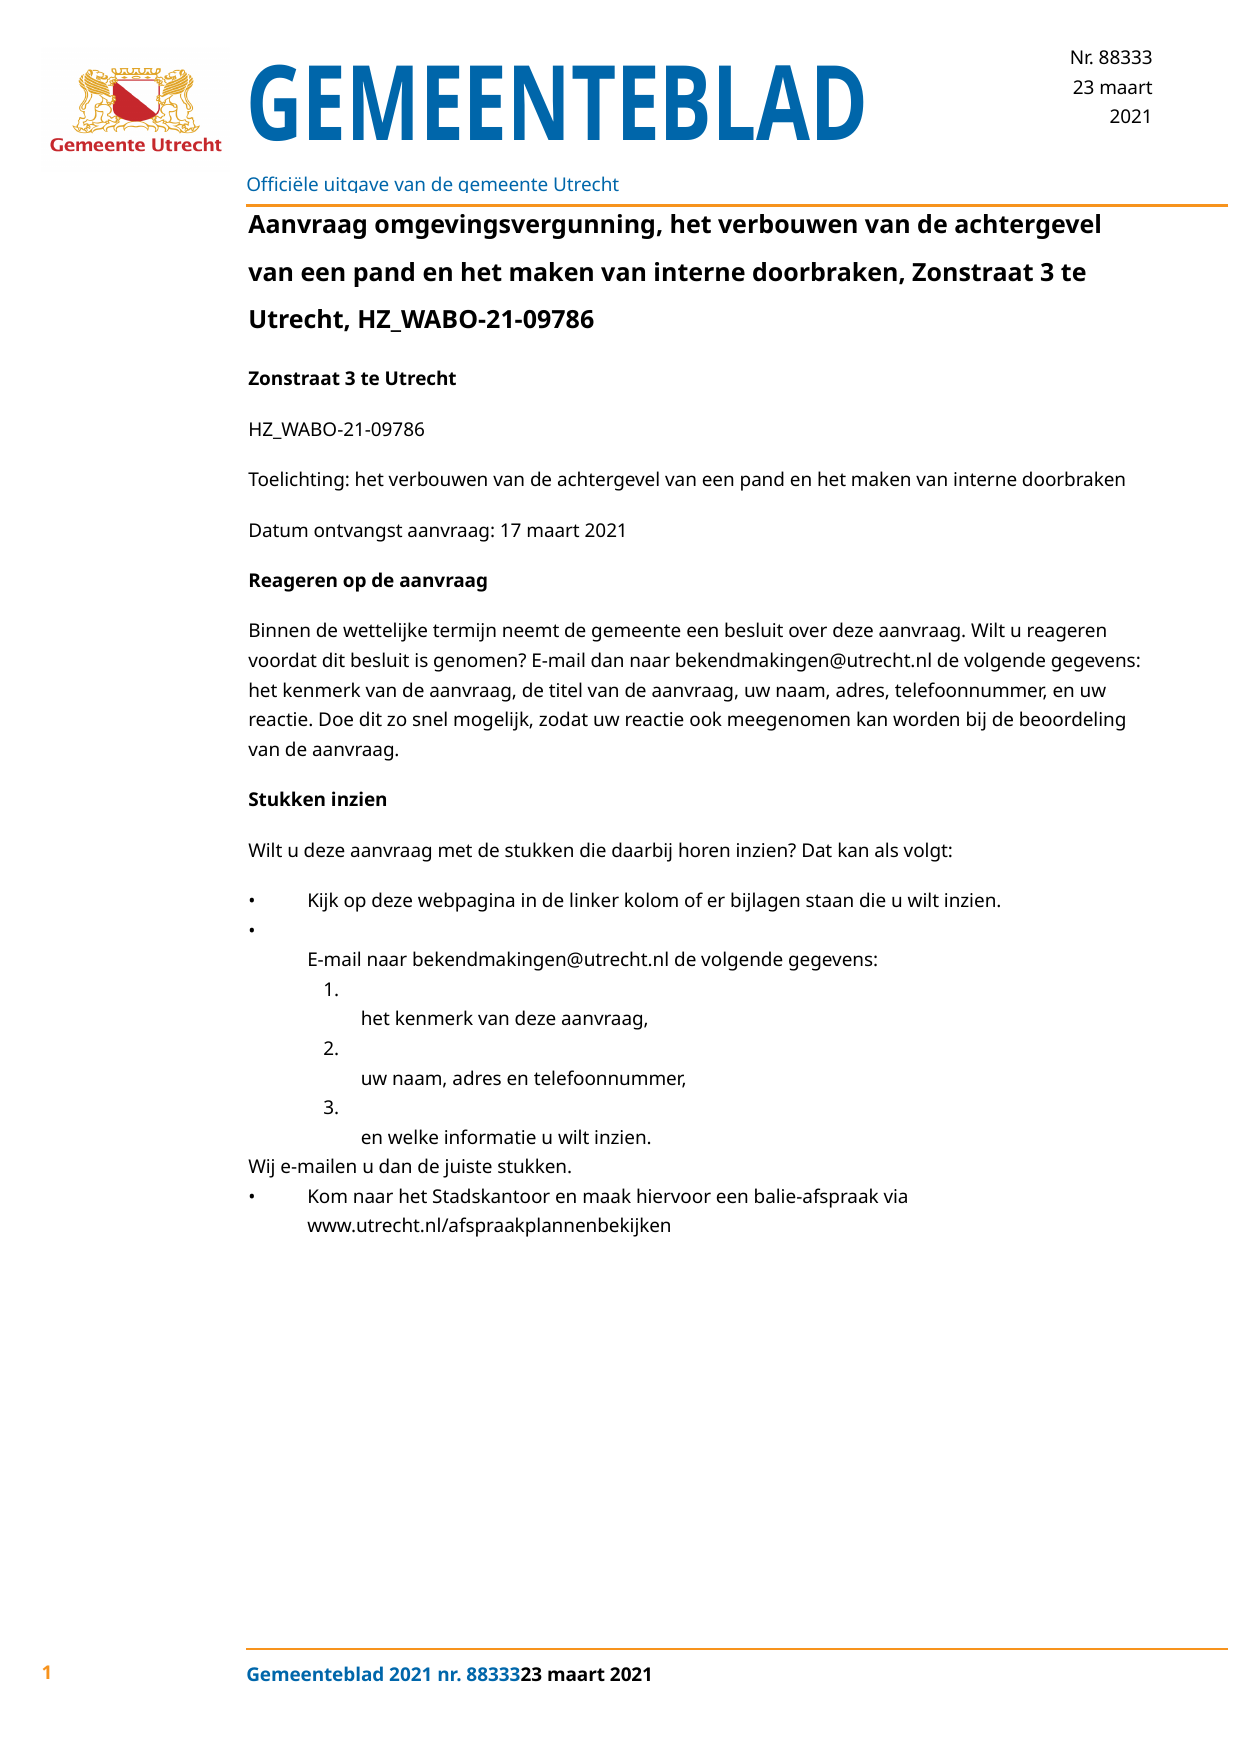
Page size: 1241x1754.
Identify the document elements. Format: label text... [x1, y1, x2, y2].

text Binnen de wettelijke termijn neemt de gemeente een besluit over deze aanvraag. Wilt u reageren voordat dit besluit is genomen? E-mail dan naar bekendmakingen@utrecht.nl de volgende gegevens: het kenmerk van de aanvraag, de titel van de aanvraag, uw naam, adres, telefoonnummer, en uw reactie. Doe dit zo snel mogelijk, zodat uw reactie ook meegenomen kan worden bij de beoordeling van de aanvraag. [248, 618, 1152, 762]
text HZ_WABO-21-09786 [248, 416, 1152, 442]
text Aanvraag omgevingsvergunning, het verbouwen van de achtergevel van een pand en het maken van interne doorbraken, Zonstraat 3 te Utrecht, HZ_WABO-21-09786 [248, 207, 1152, 336]
list Kijk op deze webpagina in de linker kolom of er bijlagen staan die u wilt inzien. [248, 887, 1152, 913]
text Wij e-mailen u dan de juiste stukken. [248, 1153, 1152, 1179]
list uw naam, adres en telefoonnummer, [323, 1065, 1152, 1090]
picture [41, 47, 231, 172]
list Kom naar het Stadskantoor en maak hiervoor een balie-afspraak via www.utrecht.nl/afspraakplannenbekijken [248, 1183, 1152, 1238]
text Datum ontvangst aanvraag: 17 maart 2021 [248, 517, 1152, 542]
text Reageren op de aanvraag [248, 567, 1152, 593]
text Stukken inzien [248, 786, 1152, 812]
list E-mail naar bekendmakingen@utrecht.nl de volgende gegevens: [248, 946, 1152, 972]
list en welke informatie u wilt inzien. [323, 1124, 1152, 1149]
text Wilt u deze aanvraag met de stukken die daarbij horen inzien? Dat kan als volgt: [248, 837, 1152, 862]
list het kenmerk van deze aanvraag, [323, 1006, 1152, 1031]
text Zonstraat 3 te Utrecht [248, 366, 1152, 391]
text Toelichting: het verbouwen van de achtergevel van een pand en het maken van interne doorbraken [248, 466, 1152, 492]
